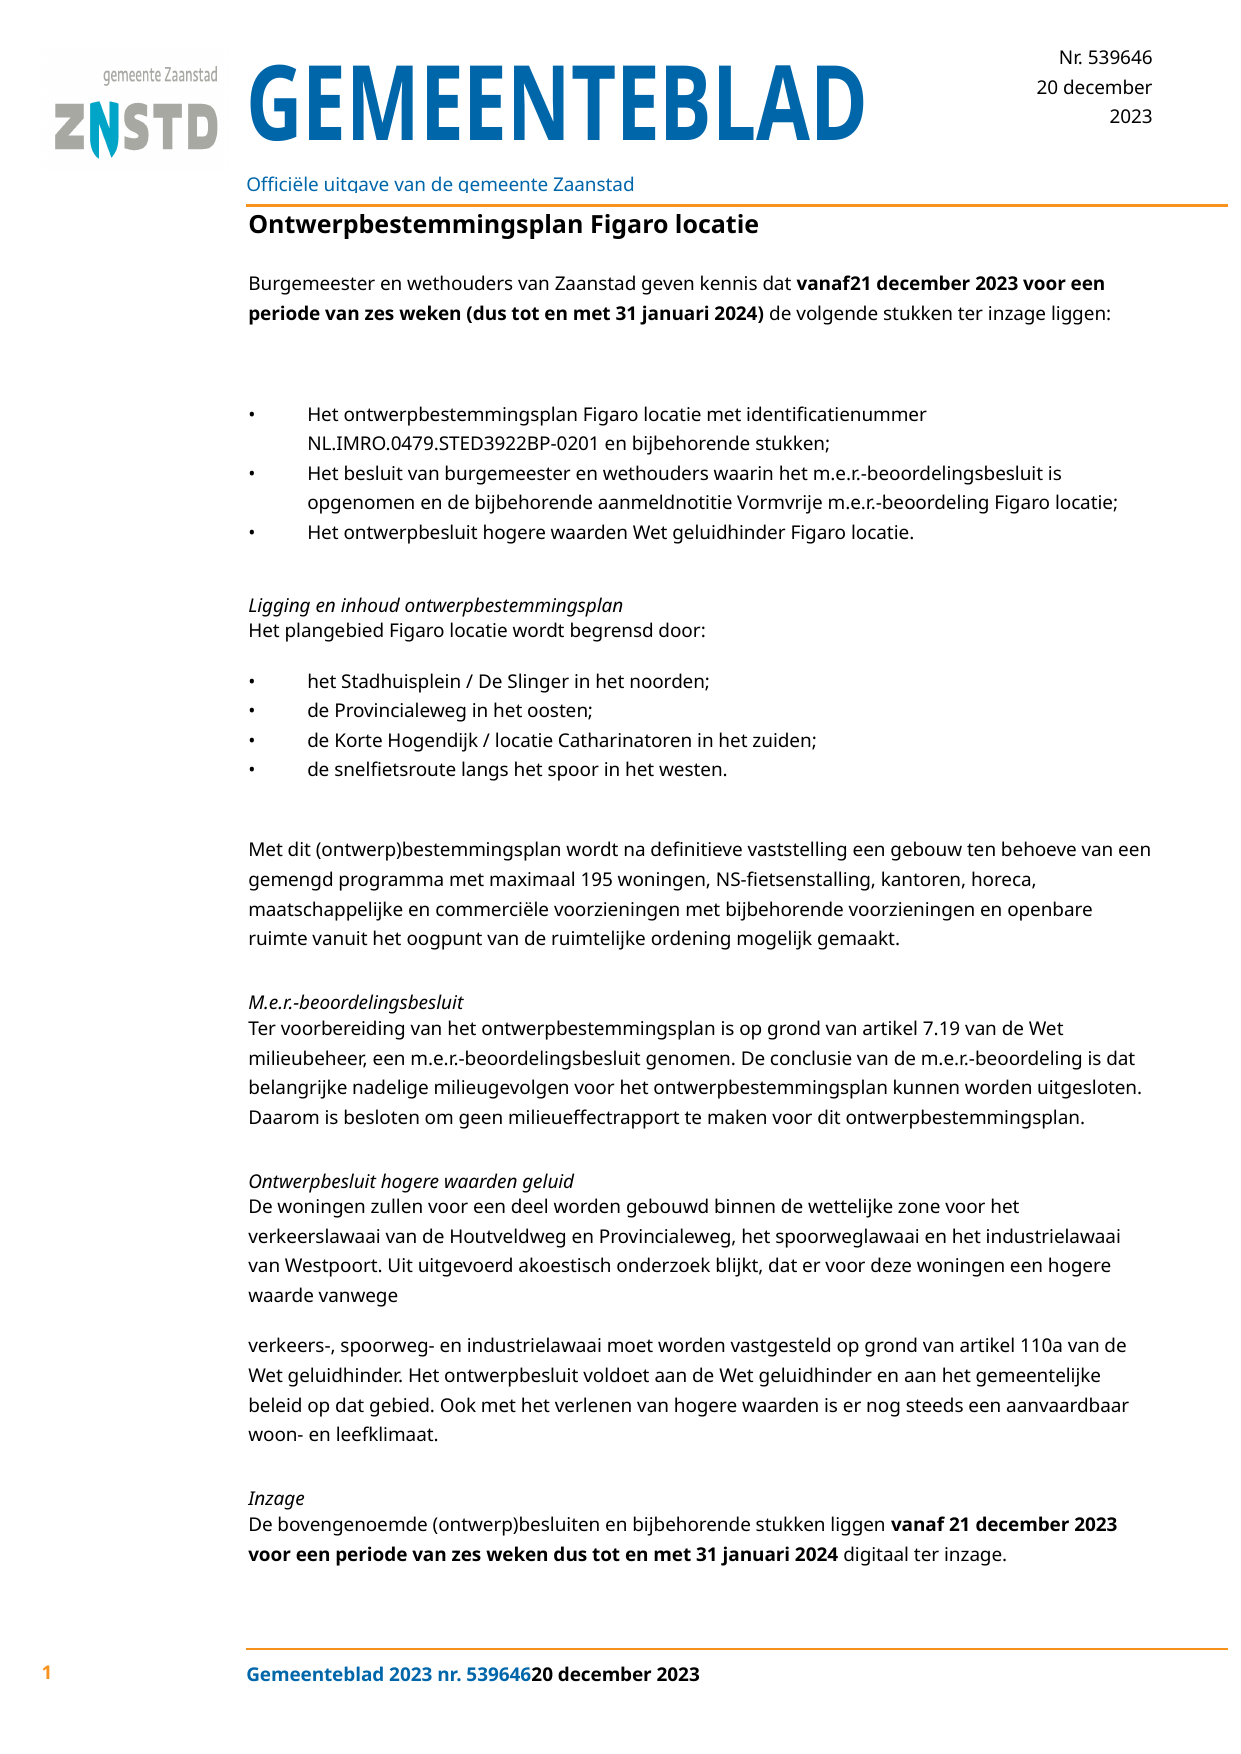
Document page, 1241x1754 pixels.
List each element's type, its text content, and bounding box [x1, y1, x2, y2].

list Het ontwerpbestemmingsplan Figaro locatie met identificatienummer NL.IMRO.0479.STED3922BP-0201 en bijbehorende stukken; [248, 401, 1152, 456]
text De bovengenoemde (ontwerp)besluiten en bijbehorende stukken liggen vanaf 21 december 2023 voor een periode van zes weken dus tot en met 31 januari 2024 digitaal ter inzage. [248, 1511, 1152, 1566]
text Burgemeester en wethouders van Zaanstad geven kennis dat vanaf21 december 2023 voor een periode van zes weken (dus tot en met 31 januari 2024) de volgende stukken ter inzage liggen: [248, 270, 1152, 326]
list de Provincialeweg in het oosten; [248, 697, 1152, 723]
text Ontwerpbestemmingsplan Figaro locatie [248, 207, 1152, 241]
text Ontwerpbesluit hogere waarden geluid [248, 1168, 1152, 1193]
text Ter voorbereiding van het ontwerpbestemmingsplan is op grond van artikel 7.19 van de Wet milieubeheer, een m.e.r.-beoordelingsbesluit genomen. De conclusie van de m.e.r.-beoordeling is dat belangrijke nadelige milieugevolgen voor het ontwerpbestemmingsplan kunnen worden uitgesloten. Daarom is besloten om geen milieueffectrapport te maken voor dit ontwerpbestemmingsplan. [248, 1015, 1152, 1129]
text Het plangebied Figaro locatie wordt begrensd door: [248, 617, 1152, 643]
list Het ontwerpbesluit hogere waarden Wet geluidhinder Figaro locatie. [248, 519, 1152, 545]
list het Stadhuisplein / De Slinger in het noorden; [248, 668, 1152, 694]
text Met dit (ontwerp)bestemmingsplan wordt na definitieve vaststelling een gebouw ten behoeve van een gemengd programma met maximaal 195 woningen, NS-fietsenstalling, kantoren, horeca, maatschappelijke en commerciële voorzieningen met bijbehorende voorzieningen en openbare ruimte vanuit het oogpunt van de ruimtelijke ordening mogelijk gemaakt. [248, 837, 1152, 951]
text De woningen zullen voor een deel worden gebouwd binnen de wettelijke zone voor het verkeerslawaai van de Houtveldweg en Provincialeweg, het spoorweglawaai en het industrielawaai van Westpoort. Uit uitgevoerd akoestisch onderzoek blijkt, dat er voor deze woningen een hogere waarde vanwege [248, 1193, 1152, 1308]
text verkeers-, spoorweg- en industrielawaai moet worden vastgesteld op grond van artikel 110a van de Wet geluidhinder. Het ontwerpbesluit voldoet aan de Wet geluidhinder en aan het gemeentelijke beleid op dat gebied. Ook met het verlenen van hogere waarden is er nog steeds een aanvaardbaar woon- en leefklimaat. [248, 1333, 1152, 1447]
text M.e.r.-beoordelingsbesluit [248, 989, 1152, 1015]
list de snelfietsroute langs het spoor in het westen. [248, 757, 1152, 782]
list Het besluit van burgemeester en wethouders waarin het m.e.r.-beoordelingsbesluit is opgenomen en de bijbehorende aanmeldnotitie Vormvrije m.e.r.-beoordeling Figaro locatie; [248, 460, 1152, 515]
list de Korte Hogendijk / locatie Catharinatoren in het zuiden; [248, 727, 1152, 753]
text Inzage [248, 1485, 1152, 1511]
text Ligging en inhoud ontwerpbestemmingsplan [248, 592, 1152, 617]
picture [41, 47, 231, 172]
